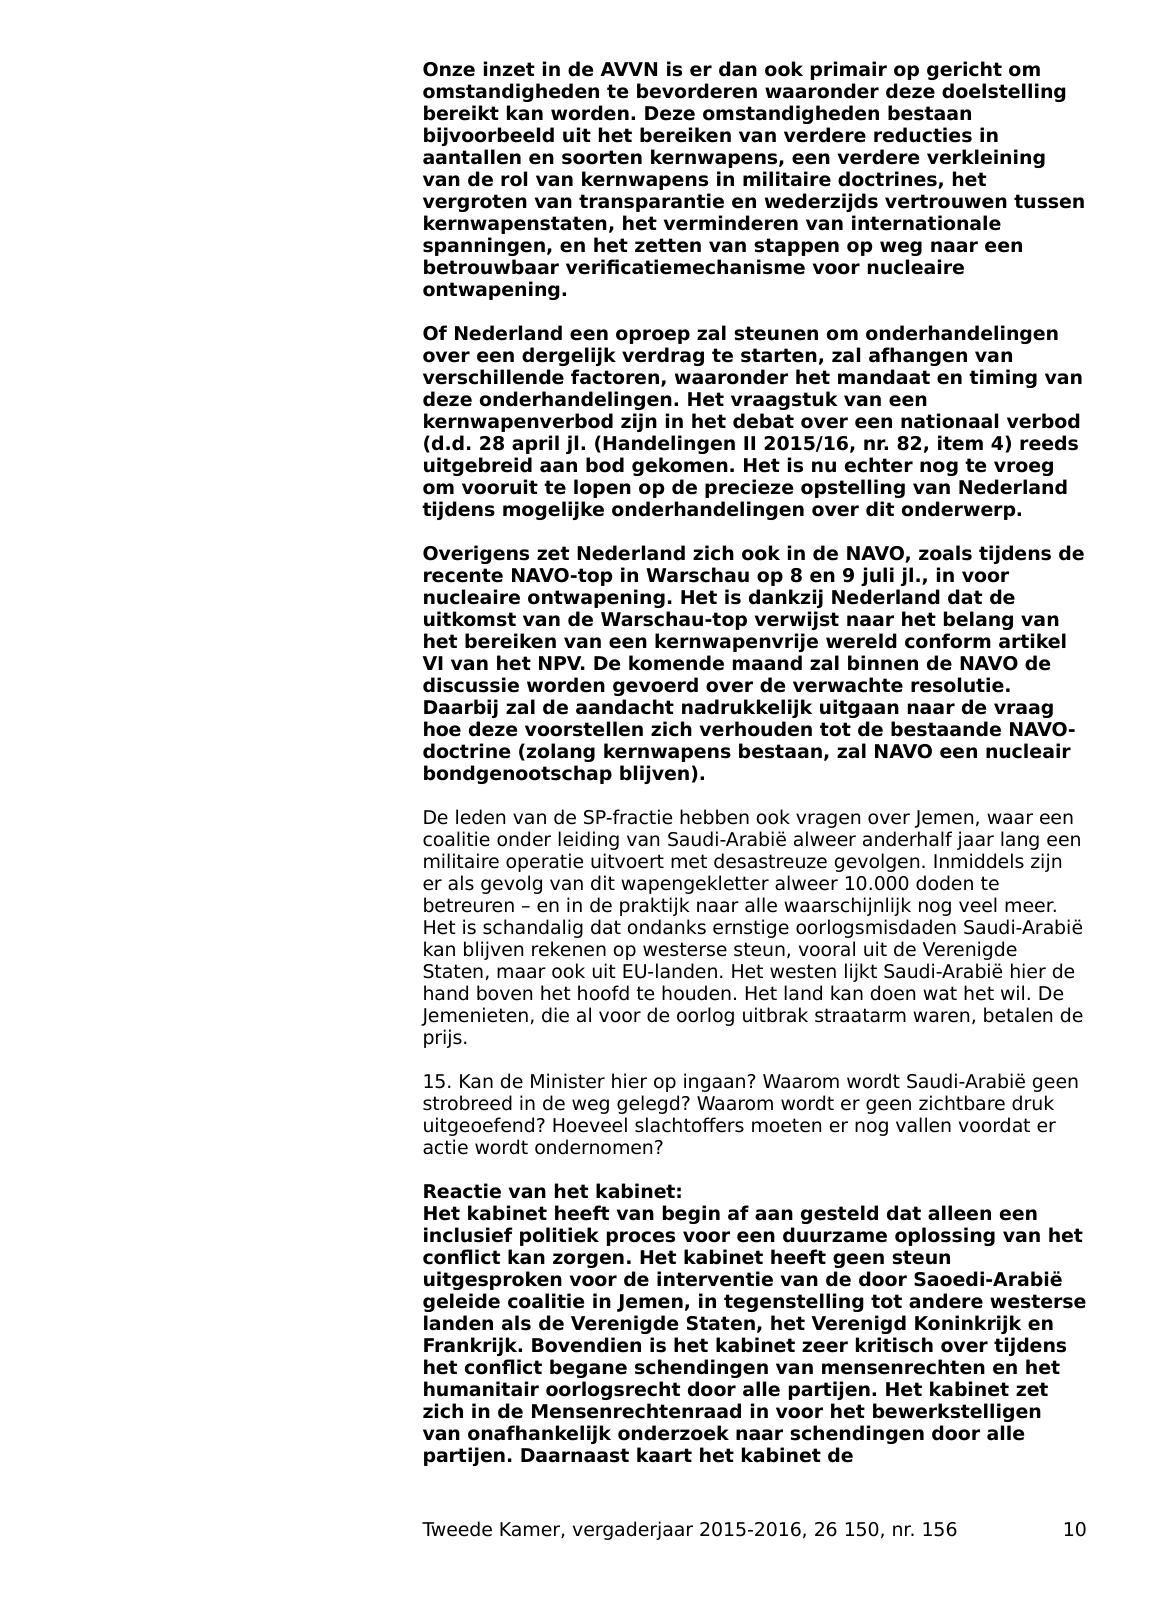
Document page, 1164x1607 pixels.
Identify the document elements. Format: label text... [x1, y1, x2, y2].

text Overigens zet Nederland zich ook in de NAVO, zoals tijdens de recente NAVO-top in Warschau op 8 en 9 juli jl., in voor nucleaire ontwapening. Het is dankzij Nederland dat de uitkomst van de Warschau-top verwijst naar het belang van het bereiken van een kernwapenvrije wereld conform artikel VI van het NPV. De komende maand zal binnen de NAVO de discussie worden gevoerd over de verwachte resolutie. Daarbij zal de aandacht nadrukkelijk uitgaan naar de vraag hoe deze voorstellen zich verhouden tot de bestaande NAVO-doctrine (zolang kernwapens bestaan, zal NAVO een nucleair bondgenootschap blijven). [422, 543, 1087, 785]
text Reactie van het kabinet: [422, 1181, 1087, 1203]
text Onze inzet in de AVVN is er dan ook primair op gericht om omstandigheden te bevorderen waaronder deze doelstelling bereikt kan worden. Deze omstandigheden bestaan bijvoorbeeld uit het bereiken van verdere reducties in aantallen en soorten kernwapens, een verdere verkleining van de rol van kernwapens in militaire doctrines, het vergroten van transparantie en wederzijds vertrouwen tussen kernwapenstaten, het verminderen van internationale spanningen, en het zetten van stappen op weg naar een betrouwbaar verificatiemechanisme voor nucleaire ontwapening. [422, 59, 1087, 301]
text Of Nederland een oproep zal steunen om onderhandelingen over een dergelijk verdrag te starten, zal afhangen van verschillende factoren, waaronder het mandaat en timing van deze onderhandelingen. Het vraagstuk van een kernwapenverbod zijn in het debat over een nationaal verbod (d.d. 28 april jl. (Handelingen II 2015/16, nr. 82, item 4) reeds uitgebreid aan bod gekomen. Het is nu echter nog te vroeg om vooruit te lopen op de precieze opstelling van Nederland tijdens mogelijke onderhandelingen over dit onderwerp. [422, 323, 1087, 521]
text De leden van de SP-fractie hebben ook vragen over Jemen, waar een coalitie onder leiding van Saudi-Arabië alweer anderhalf jaar lang een militaire operatie uitvoert met desastreuze gevolgen. Inmiddels zijn er als gevolg van dit wapengekletter alweer 10.000 doden te betreuren – en in de praktijk naar alle waarschijnlijk nog veel meer. Het is schandalig dat ondanks ernstige oorlogsmisdaden Saudi-Arabië kan blijven rekenen op westerse steun, vooral uit de Verenigde Staten, maar ook uit EU-landen. Het westen lijkt Saudi-Arabië hier de hand boven het hoofd te houden. Het land kan doen wat het wil. De Jemenieten, die al voor de oorlog uitbrak straatarm waren, betalen de prijs. [422, 807, 1087, 1049]
text 15. Kan de Minister hier op ingaan? Waarom wordt Saudi-Arabië geen strobreed in de weg gelegd? Waarom wordt er geen zichtbare druk uitgeoefend? Hoeveel slachtoffers moeten er nog vallen voordat er actie wordt ondernomen? [422, 1071, 1087, 1159]
text Het kabinet heeft van begin af aan gesteld dat alleen een inclusief politiek proces voor een duurzame oplossing van het conflict kan zorgen. Het kabinet heeft geen steun uitgesproken voor de interventie van de door Saoedi-Arabië geleide coalitie in Jemen, in tegenstelling tot andere westerse landen als de Verenigde Staten, het Verenigd Koninkrijk en Frankrijk. Bovendien is het kabinet zeer kritisch over tijdens het conflict begane schendingen van mensenrechten en het humanitair oorlogsrecht door alle partijen. Het kabinet zet zich in de Mensenrechtenraad in voor het bewerkstelligen van onafhankelijk onderzoek naar schendingen door alle partijen. Daarnaast kaart het kabinet de [422, 1203, 1087, 1467]
